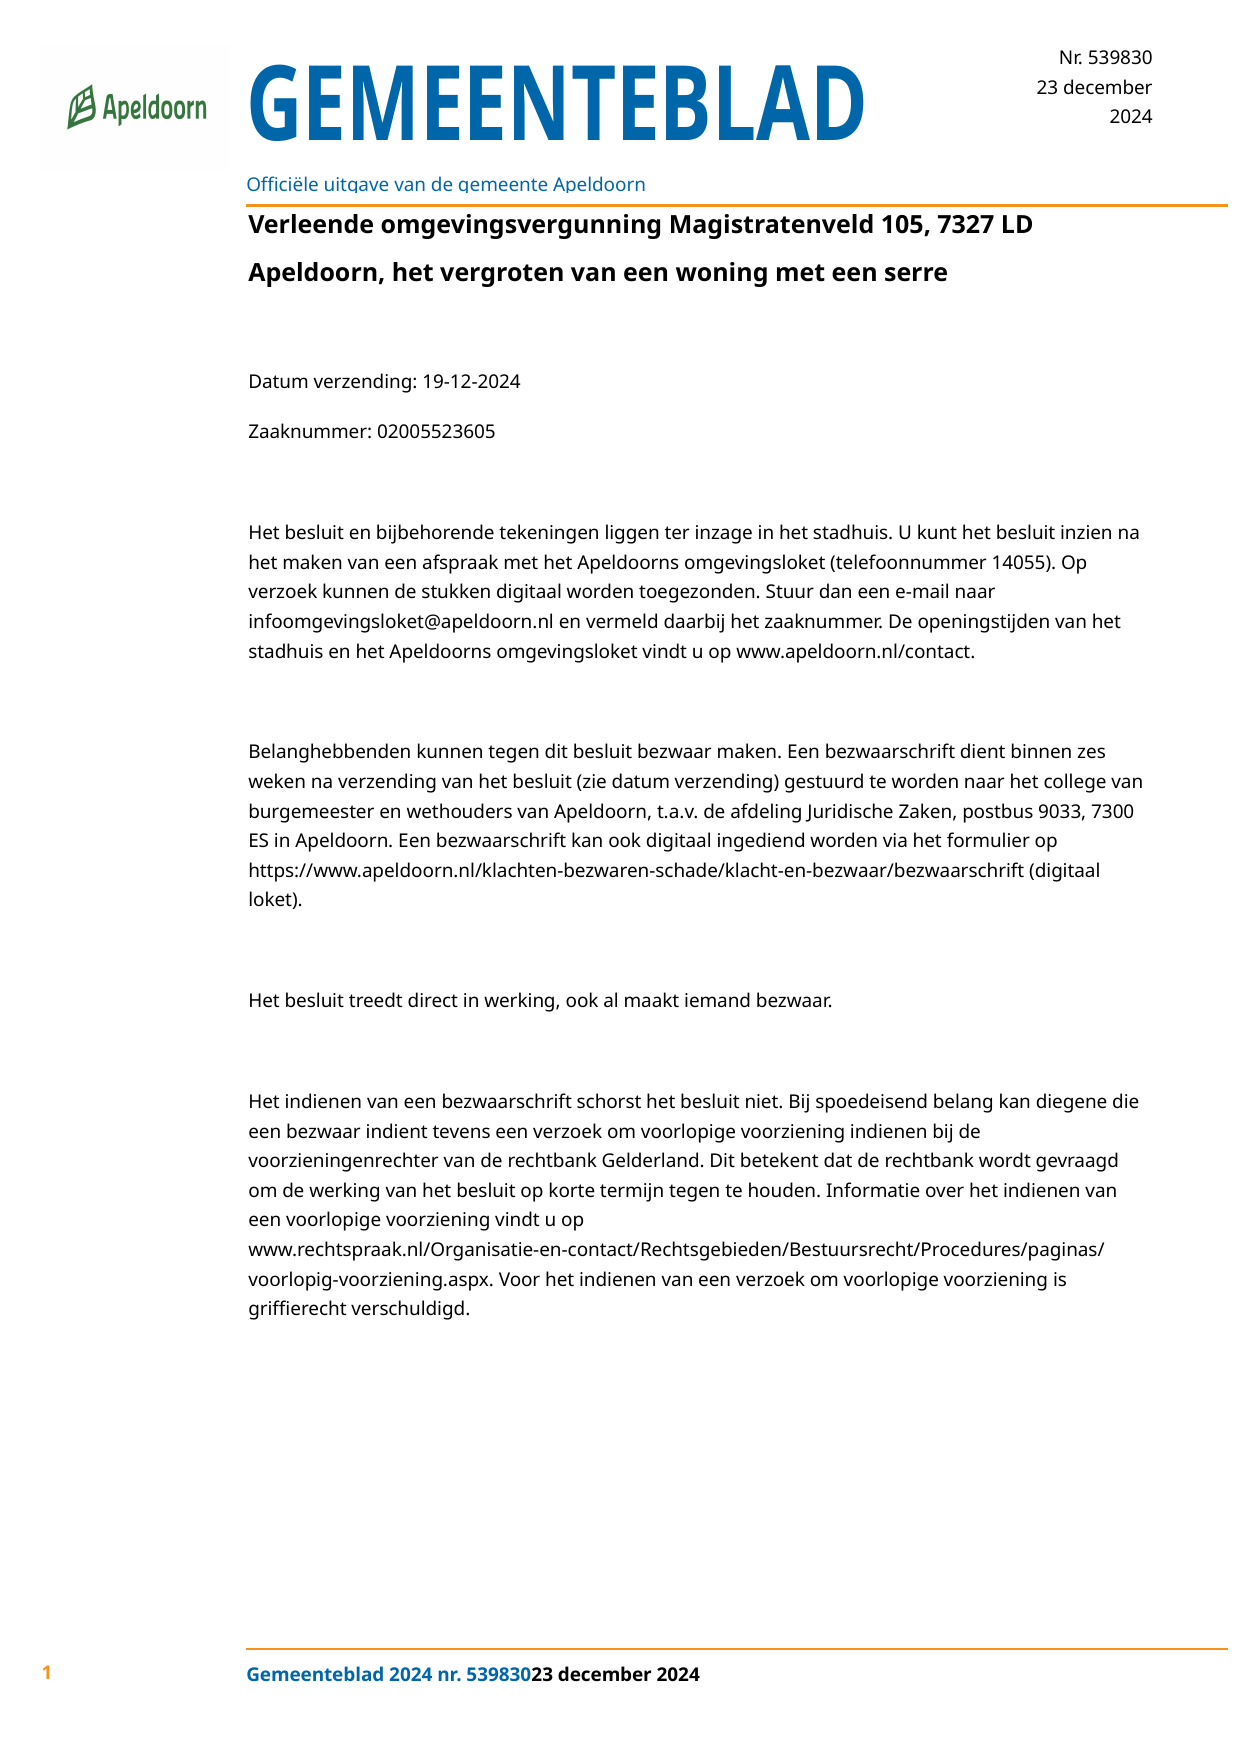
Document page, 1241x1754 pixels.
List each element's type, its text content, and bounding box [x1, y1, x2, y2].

picture [41, 47, 231, 172]
text Verleende omgevingsvergunning Magistratenveld 105, 7327 LD Apeldoorn, het vergroten van een woning met een serre [248, 207, 1152, 288]
text Zaaknummer: 02005523605 [248, 419, 1152, 444]
text Het besluit treedt direct in werking, ook al maakt iemand bezwaar. [248, 987, 1152, 1013]
text Het indienen van een bezwaarschrift schorst het besluit niet. Bij spoedeisend belang kan diegene die een bezwaar indient tevens een verzoek om voorlopige voorziening indienen bij de voorzieningenrechter van de rechtbank Gelderland. Dit betekent dat de rechtbank wordt gevraagd om de werking van het besluit op korte termijn tegen te houden. Informatie over het indienen van een voorlopige voorziening vindt u op www.rechtspraak.nl/Organisatie-en-contact/Rechtsgebieden/Bestuursrecht/Procedures/paginas/voorlopig-voorziening.aspx. Voor het indienen van een verzoek om voorlopige voorziening is griffierecht verschuldigd. [248, 1088, 1152, 1321]
text Datum verzending: 19-12-2024 [248, 368, 1152, 394]
text Belanghebbenden kunnen tegen dit besluit bezwaar maken. Een bezwaarschrift dient binnen zes weken na verzending van het besluit (zie datum verzending) gestuurd te worden naar het college van burgemeester en wethouders van Apeldoorn, t.a.v. de afdeling Juridische Zaken, postbus 9033, 7300 ES in Apeldoorn. Een bezwaarschrift kan ook digitaal ingediend worden via het formulier op https://www.apeldoorn.nl/klachten-bezwaren-schade/klacht-en-bezwaar/bezwaarschrift (digitaal loket). [248, 739, 1152, 912]
text Het besluit en bijbehorende tekeningen liggen ter inzage in het stadhuis. U kunt het besluit inzien na het maken van een afspraak met het Apeldoorns omgevingsloket (telefoonnummer 14055). Op verzoek kunnen de stukken digitaal worden toegezonden. Stuur dan een e-mail naar infoomgevingsloket@apeldoorn.nl en vermeld daarbij het zaaknummer. De openingstijden van het stadhuis en het Apeldoorns omgevingsloket vindt u op www.apeldoorn.nl/contact. [248, 519, 1152, 664]
